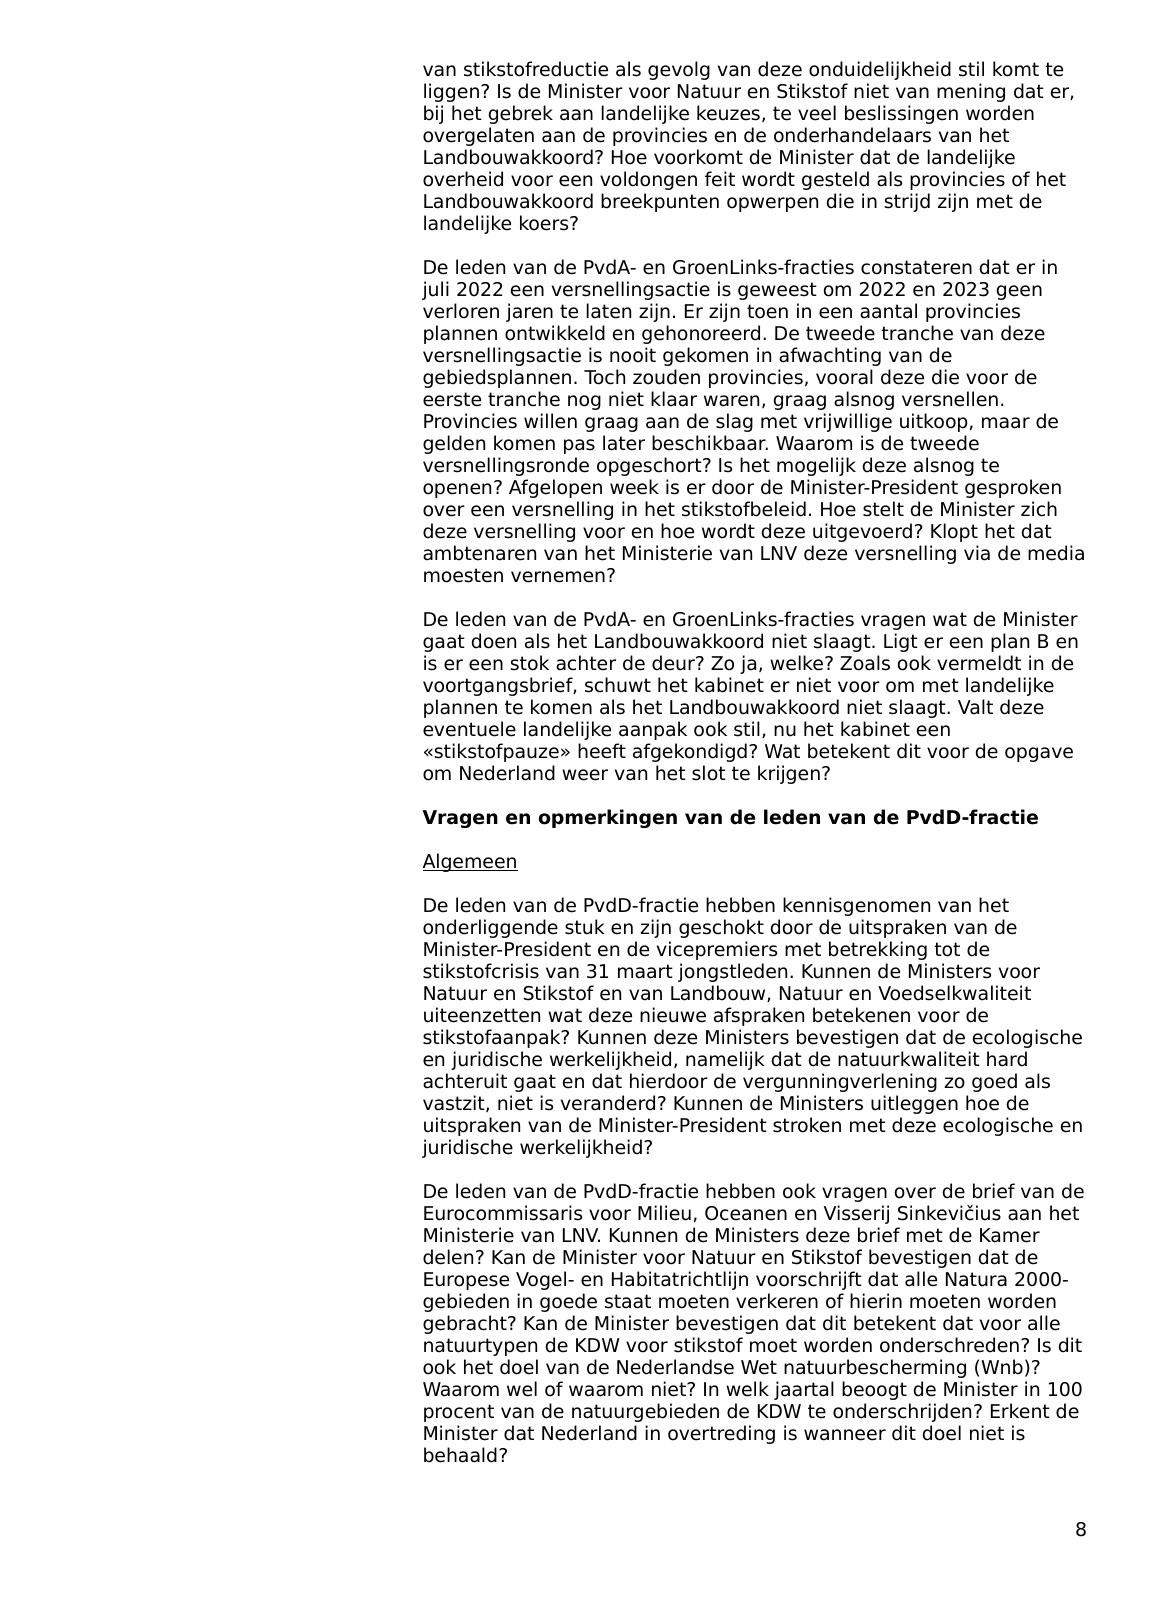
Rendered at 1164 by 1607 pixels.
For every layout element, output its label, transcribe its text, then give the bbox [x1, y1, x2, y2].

text De leden van de PvdA- en GroenLinks-fracties vragen wat de Minister gaat doen als het Landbouwakkoord niet slaagt. Ligt er een plan B en is er een stok achter de deur? Zo ja, welke? Zoals ook vermeldt in de voortgangsbrief, schuwt het kabinet er niet voor om met landelijke plannen te komen als het Landbouwakkoord niet slaagt. Valt deze eventuele landelijke aanpak ook stil, nu het kabinet een «stikstofpauze» heeft afgekondigd? Wat betekent dit voor de opgave om Nederland weer van het slot te krijgen? [422, 609, 1087, 785]
text van stikstofreductie als gevolg van deze onduidelijkheid stil komt te liggen? Is de Minister voor Natuur en Stikstof niet van mening dat er, bij het gebrek aan landelijke keuzes, te veel beslissingen worden overgelaten aan de provincies en de onderhandelaars van het Landbouwakkoord? Hoe voorkomt de Minister dat de landelijke overheid voor een voldongen feit wordt gesteld als provincies of het Landbouwakkoord breekpunten opwerpen die in strijd zijn met de landelijke koers? [422, 59, 1087, 235]
text De leden van de PvdD-fractie hebben kennisgenomen van het onderliggende stuk en zijn geschokt door de uitspraken van de Minister-President en de vicepremiers met betrekking tot de stikstofcrisis van 31 maart jongstleden. Kunnen de Ministers voor Natuur en Stikstof en van Landbouw, Natuur en Voedselkwaliteit uiteenzetten wat deze nieuwe afspraken betekenen voor de stikstofaanpak? Kunnen deze Ministers bevestigen dat de ecologische en juridische werkelijkheid, namelijk dat de natuurkwaliteit hard achteruit gaat en dat hierdoor de vergunningverlening zo goed als vastzit, niet is veranderd? Kunnen de Ministers uitleggen hoe de uitspraken van de Minister-President stroken met deze ecologische en juridische werkelijkheid? [422, 895, 1087, 1159]
subtitle Algemeen [422, 851, 1087, 873]
text De leden van de PvdA- en GroenLinks-fracties constateren dat er in juli 2022 een versnellingsactie is geweest om 2022 en 2023 geen verloren jaren te laten zijn. Er zijn toen in een aantal provincies plannen ontwikkeld en gehonoreerd. De tweede tranche van deze versnellingsactie is nooit gekomen in afwachting van de gebiedsplannen. Toch zouden provincies, vooral deze die voor de eerste tranche nog niet klaar waren, graag alsnog versnellen. Provincies willen graag aan de slag met vrijwillige uitkoop, maar de gelden komen pas later beschikbaar. Waarom is de tweede versnellingsronde opgeschort? Is het mogelijk deze alsnog te openen? Afgelopen week is er door de Minister-President gesproken over een versnelling in het stikstofbeleid. Hoe stelt de Minister zich deze versnelling voor en hoe wordt deze uitgevoerd? Klopt het dat ambtenaren van het Ministerie van LNV deze versnelling via de media moesten vernemen? [422, 257, 1087, 587]
subtitle Vragen en opmerkingen van de leden van de PvdD-fractie [422, 807, 1087, 829]
text De leden van de PvdD-fractie hebben ook vragen over de brief van de Eurocommissaris voor Milieu, Oceanen en Visserij Sinkevičius aan het Ministerie van LNV. Kunnen de Ministers deze brief met de Kamer delen? Kan de Minister voor Natuur en Stikstof bevestigen dat de Europese Vogel- en Habitatrichtlijn voorschrijft dat alle Natura 2000-gebieden in goede staat moeten verkeren of hierin moeten worden gebracht? Kan de Minister bevestigen dat dit betekent dat voor alle natuurtypen de KDW voor stikstof moet worden onderschreden? Is dit ook het doel van de Nederlandse Wet natuurbescherming (Wnb)? Waarom wel of waarom niet? In welk jaartal beoogt de Minister in 100 procent van de natuurgebieden de KDW te onderschrijden? Erkent de Minister dat Nederland in overtreding is wanneer dit doel niet is behaald? [422, 1181, 1087, 1467]
